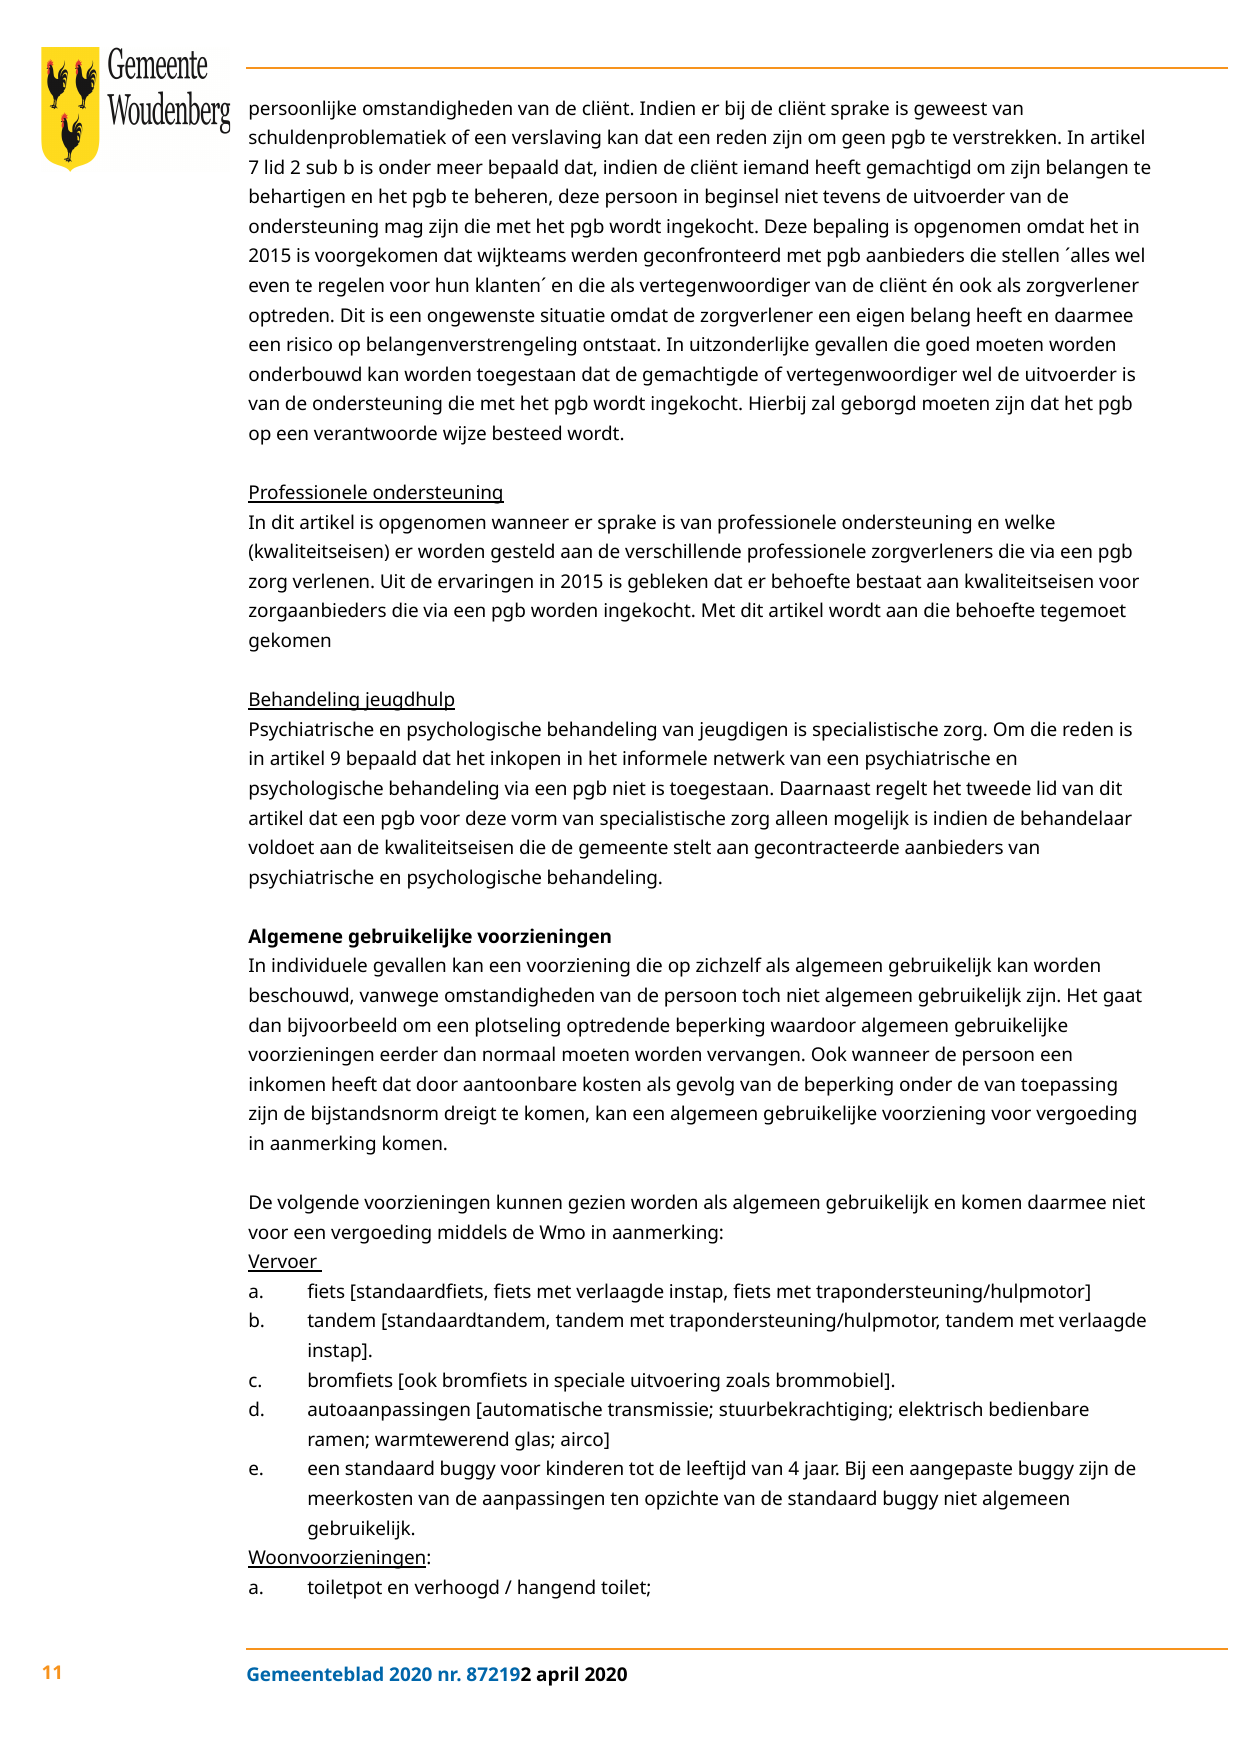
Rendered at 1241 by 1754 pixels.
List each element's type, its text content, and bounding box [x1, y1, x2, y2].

list tandem [standaardtandem, tandem met trapondersteuning/hulpmotor, tandem met verlaagde instap]. [248, 1308, 1152, 1363]
picture [41, 47, 231, 172]
text Professionele ondersteuning [248, 479, 1152, 505]
text In individuele gevallen kan een voorziening die op zichzelf als algemeen gebruikelijk kan worden beschouwd, vanwege omstandigheden van de persoon toch niet algemeen gebruikelijk zijn. Het gaat dan bijvoorbeeld om een plotseling optredende beperking waardoor algemeen gebruikelijke voorzieningen eerder dan normaal moeten worden vervangen. Ook wanneer de persoon een inkomen heeft dat door aantoonbare kosten als gevolg van de beperking onder de van toepassing zijn de bijstandsnorm dreigt te komen, kan een algemeen gebruikelijke voorziening voor vergoeding in aanmerking komen. [248, 953, 1152, 1156]
text Vervoer [248, 1248, 1152, 1274]
text Psychiatrische en psychologische behandeling van jeugdigen is specialistische zorg. Om die reden is in artikel 9 bepaald dat het inkopen in het informele netwerk van een psychiatrische en psychologische behandeling via een pgb niet is toegestaan. Daarnaast regelt het tweede lid van dit artikel dat een pgb voor deze vorm van specialistische zorg alleen mogelijk is indien de behandelaar voldoet aan de kwaliteitseisen die de gemeente stelt aan gecontracteerde aanbieders van psychiatrische en psychologische behandeling. [248, 716, 1152, 890]
text In dit artikel is opgenomen wanneer er sprake is van professionele ondersteuning en welke (kwaliteitseisen) er worden gesteld aan de verschillende professionele zorgverleners die via een pgb zorg verlenen. Uit de ervaringen in 2015 is gebleken dat er behoefte bestaat aan kwaliteitseisen voor zorgaanbieders die via een pgb worden ingekocht. Met dit artikel wordt aan die behoefte tegemoet gekomen [248, 509, 1152, 653]
text Algemene gebruikelijke voorzieningen [248, 923, 1152, 949]
list bromfiets [ook bromfiets in speciale uitvoering zoals brommobiel]. [248, 1367, 1152, 1393]
text Behandeling jeugdhulp [248, 686, 1152, 712]
text persoonlijke omstandigheden van de cliënt. Indien er bij de cliënt sprake is geweest van schuldenproblematiek of een verslaving kan dat een reden zijn om geen pgb te verstrekken. In artikel 7 lid 2 sub b is onder meer bepaald dat, indien de cliënt iemand heeft gemachtigd om zijn belangen te behartigen en het pgb te beheren, deze persoon in beginsel niet tevens de uitvoerder van de ondersteuning mag zijn die met het pgb wordt ingekocht. Deze bepaling is opgenomen omdat het in 2015 is voorgekomen dat wijkteams werden geconfronteerd met pgb aanbieders die stellen ´alles wel even te regelen voor hun klanten´ en die als vertegenwoordiger van de cliënt én ook als zorgverlener optreden. Dit is een ongewenste situatie omdat de zorgverlener een eigen belang heeft en daarmee een risico op belangenverstrengeling ontstaat. In uitzonderlijke gevallen die goed moeten worden onderbouwd kan worden toegestaan dat de gemachtigde of vertegenwoordiger wel de uitvoerder is van de ondersteuning die met het pgb wordt ingekocht. Hierbij zal geborgd moeten zijn dat het pgb op een verantwoorde wijze besteed wordt. [248, 95, 1152, 446]
list toiletpot en verhoogd / hangend toilet; [248, 1574, 1152, 1600]
list fiets [standaardfiets, fiets met verlaagde instap, fiets met trapondersteuning/hulpmotor] [248, 1278, 1152, 1304]
text Woonvoorzieningen: [248, 1544, 1152, 1570]
list autoaanpassingen [automatische transmissie; stuurbekrachtiging; elektrisch bedienbare ramen; warmtewerend glas; airco] [248, 1396, 1152, 1452]
list een standaard buggy voor kinderen tot de leeftijd van 4 jaar. Bij een aangepaste buggy zijn de meerkosten van de aanpassingen ten opzichte van de standaard buggy niet algemeen gebruikelijk. [248, 1456, 1152, 1541]
text De volgende voorzieningen kunnen gezien worden als algemeen gebruikelijk en komen daarmee niet voor een vergoeding middels de Wmo in aanmerking: [248, 1189, 1152, 1245]
